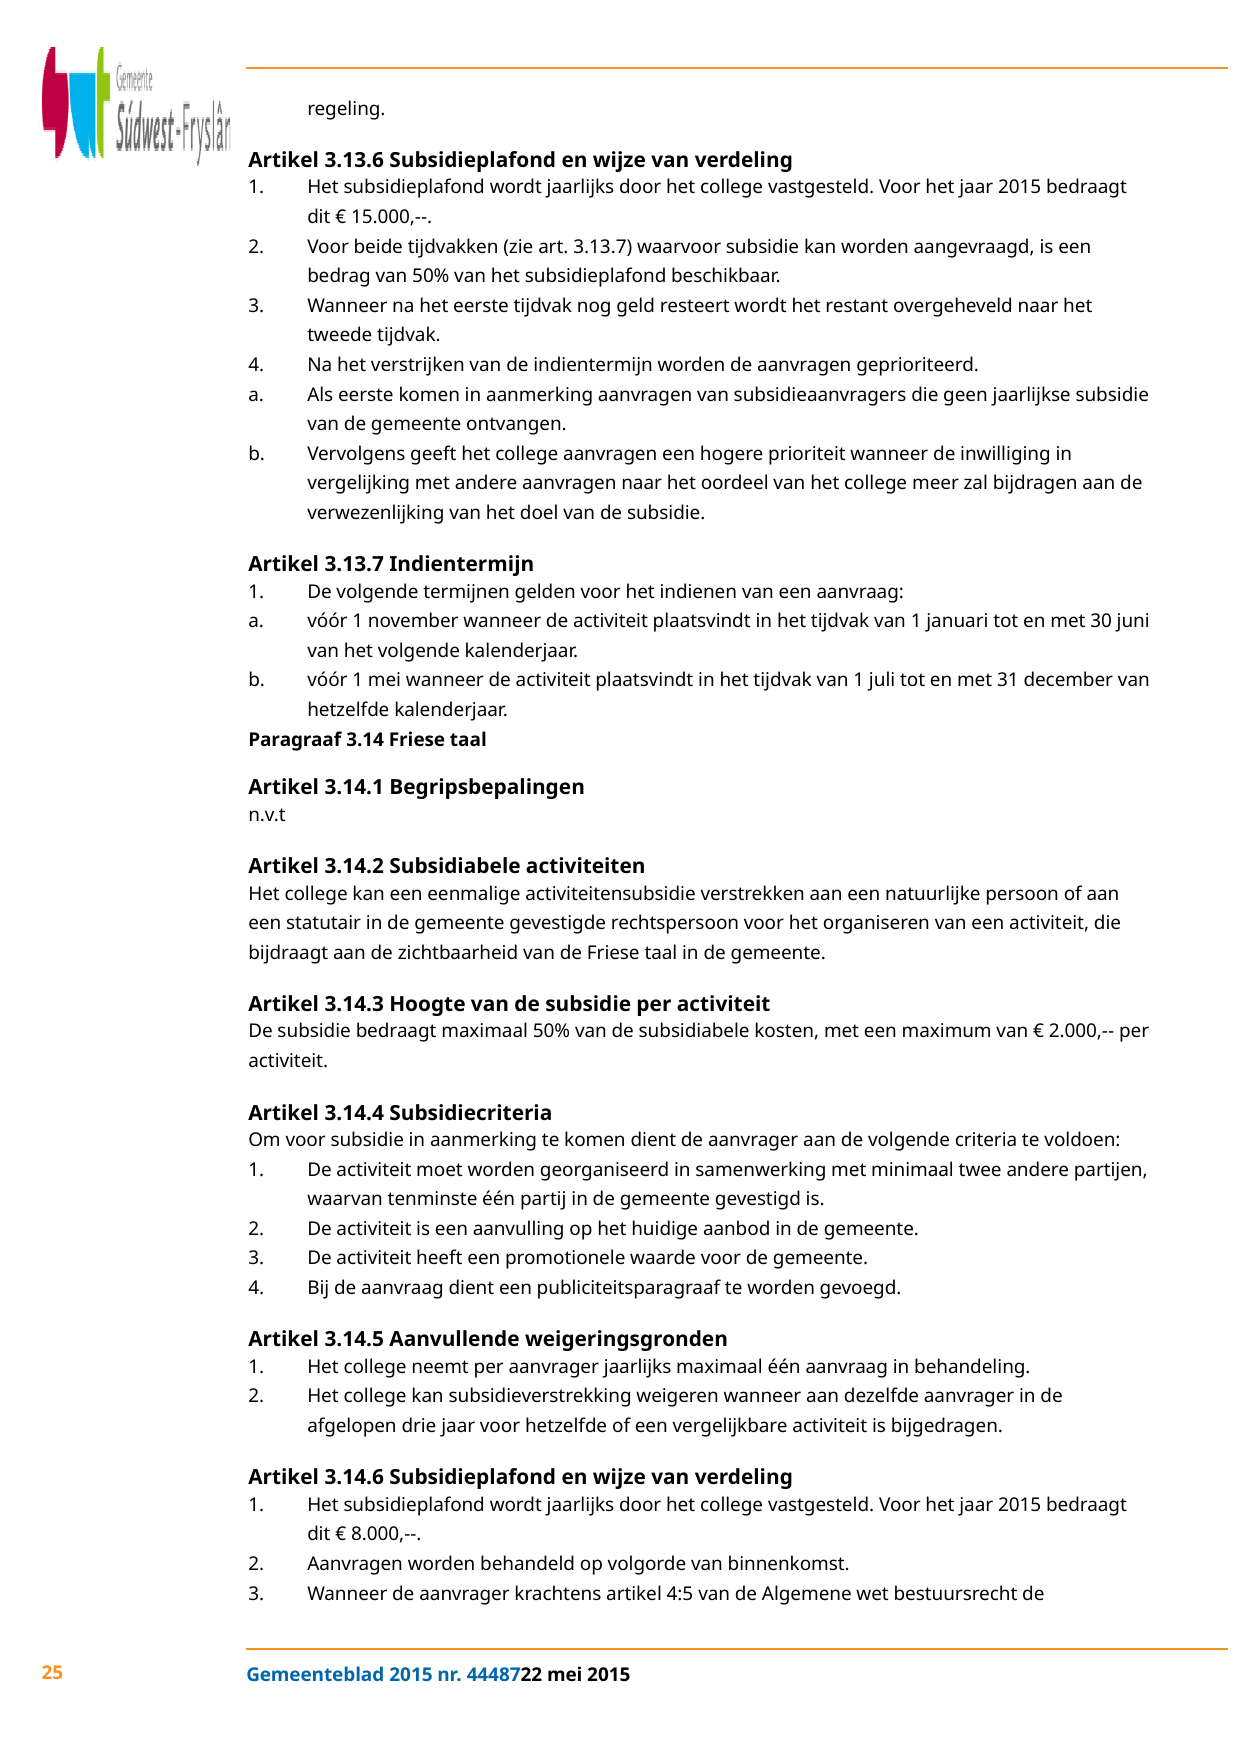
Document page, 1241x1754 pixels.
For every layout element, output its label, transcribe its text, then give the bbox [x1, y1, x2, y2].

text Artikel 3.14.3 Hoogte van de subsidie per activiteit [248, 989, 1152, 1018]
list Het college neemt per aanvrager jaarlijks maximaal één aanvraag in behandeling. [248, 1353, 1152, 1379]
text Artikel 3.14.6 Subsidieplafond en wijze van verdeling [248, 1462, 1152, 1491]
list Wanneer de aanvrager krachtens artikel 4:5 van de Algemene wet bestuursrecht de [248, 1580, 1152, 1605]
list Het college kan subsidieverstrekking weigeren wanneer aan dezelfde aanvrager in de afgelopen drie jaar voor hetzelfde of een vergelijkbare activiteit is bijgedragen. [248, 1382, 1152, 1438]
text n.v.t [248, 801, 1152, 827]
picture [41, 47, 231, 172]
list Bij de aanvraag dient een publiciteitsparagraaf te worden gevoegd. [248, 1274, 1152, 1300]
list Het subsidieplafond wordt jaarlijks door het college vastgesteld. Voor het jaar 2015 bedraagt dit € 15.000,--. [248, 174, 1152, 229]
list Wanneer na het eerste tijdvak nog geld resteert wordt het restant overgeheveld naar het tweede tijdvak. [248, 292, 1152, 347]
text Artikel 3.13.6 Subsidieplafond en wijze van verdeling [248, 145, 1152, 174]
text Artikel 3.14.5 Aanvullende weigeringsgronden [248, 1324, 1152, 1353]
text Artikel 3.13.7 Indientermijn [248, 549, 1152, 578]
text Artikel 3.14.2 Subsidiabele activiteiten [248, 851, 1152, 880]
text Om voor subsidie in aanmerking te komen dient de aanvrager aan de volgende criteria te voldoen: [248, 1126, 1152, 1152]
text Het college kan een eenmalige activiteitensubsidie verstrekken aan een natuurlijke persoon of aan een statutair in de gemeente gevestigde rechtspersoon voor het organiseren van een activiteit, die bijdraagt aan de zichtbaarheid van de Friese taal in de gemeente. [248, 880, 1152, 964]
list De activiteit heeft een promotionele waarde voor de gemeente. [248, 1244, 1152, 1270]
text Artikel 3.14.1 Begripsbepalingen [248, 772, 1152, 801]
text Paragraaf 3.14 Friese taal [248, 726, 1152, 752]
text De subsidie bedraagt maximaal 50% van de subsidiabele kosten, met een maximum van € 2.000,-- per activiteit. [248, 1018, 1152, 1073]
list De activiteit moet worden georganiseerd in samenwerking met minimaal twee andere partijen, waarvan tenminste één partij in de gemeente gevestigd is. [248, 1156, 1152, 1211]
list Vervolgens geeft het college aanvragen een hogere prioriteit wanneer de inwilliging in vergelijking met andere aanvragen naar het oordeel van het college meer zal bijdragen aan de verwezenlijking van het doel van de subsidie. [248, 440, 1152, 525]
list Na het verstrijken van de indientermijn worden de aanvragen geprioriteerd. [248, 351, 1152, 377]
list Als eerste komen in aanmerking aanvragen van subsidieaanvragers die geen jaarlijkse subsidie van de gemeente ontvangen. [248, 381, 1152, 436]
list Het subsidieplafond wordt jaarlijks door het college vastgesteld. Voor het jaar 2015 bedraagt dit € 8.000,--. [248, 1491, 1152, 1546]
list Aanvragen worden behandeld op volgorde van binnenkomst. [248, 1550, 1152, 1576]
list De volgende termijnen gelden voor het indienen van een aanvraag: [248, 578, 1152, 604]
list De activiteit is een aanvulling op het huidige aanbod in de gemeente. [248, 1215, 1152, 1241]
list vóór 1 november wanneer de activiteit plaatsvindt in het tijdvak van 1 januari tot en met 30 juni van het volgende kalenderjaar. [248, 607, 1152, 663]
text Artikel 3.14.4 Subsidiecriteria [248, 1098, 1152, 1126]
list Voor beide tijdvakken (zie art. 3.13.7) waarvoor subsidie kan worden aangevraagd, is een bedrag van 50% van het subsidieplafond beschikbaar. [248, 233, 1152, 288]
list vóór 1 mei wanneer de activiteit plaatsvindt in het tijdvak van 1 juli tot en met 31 december van hetzelfde kalenderjaar. [248, 667, 1152, 722]
list regeling. [248, 95, 1152, 121]
